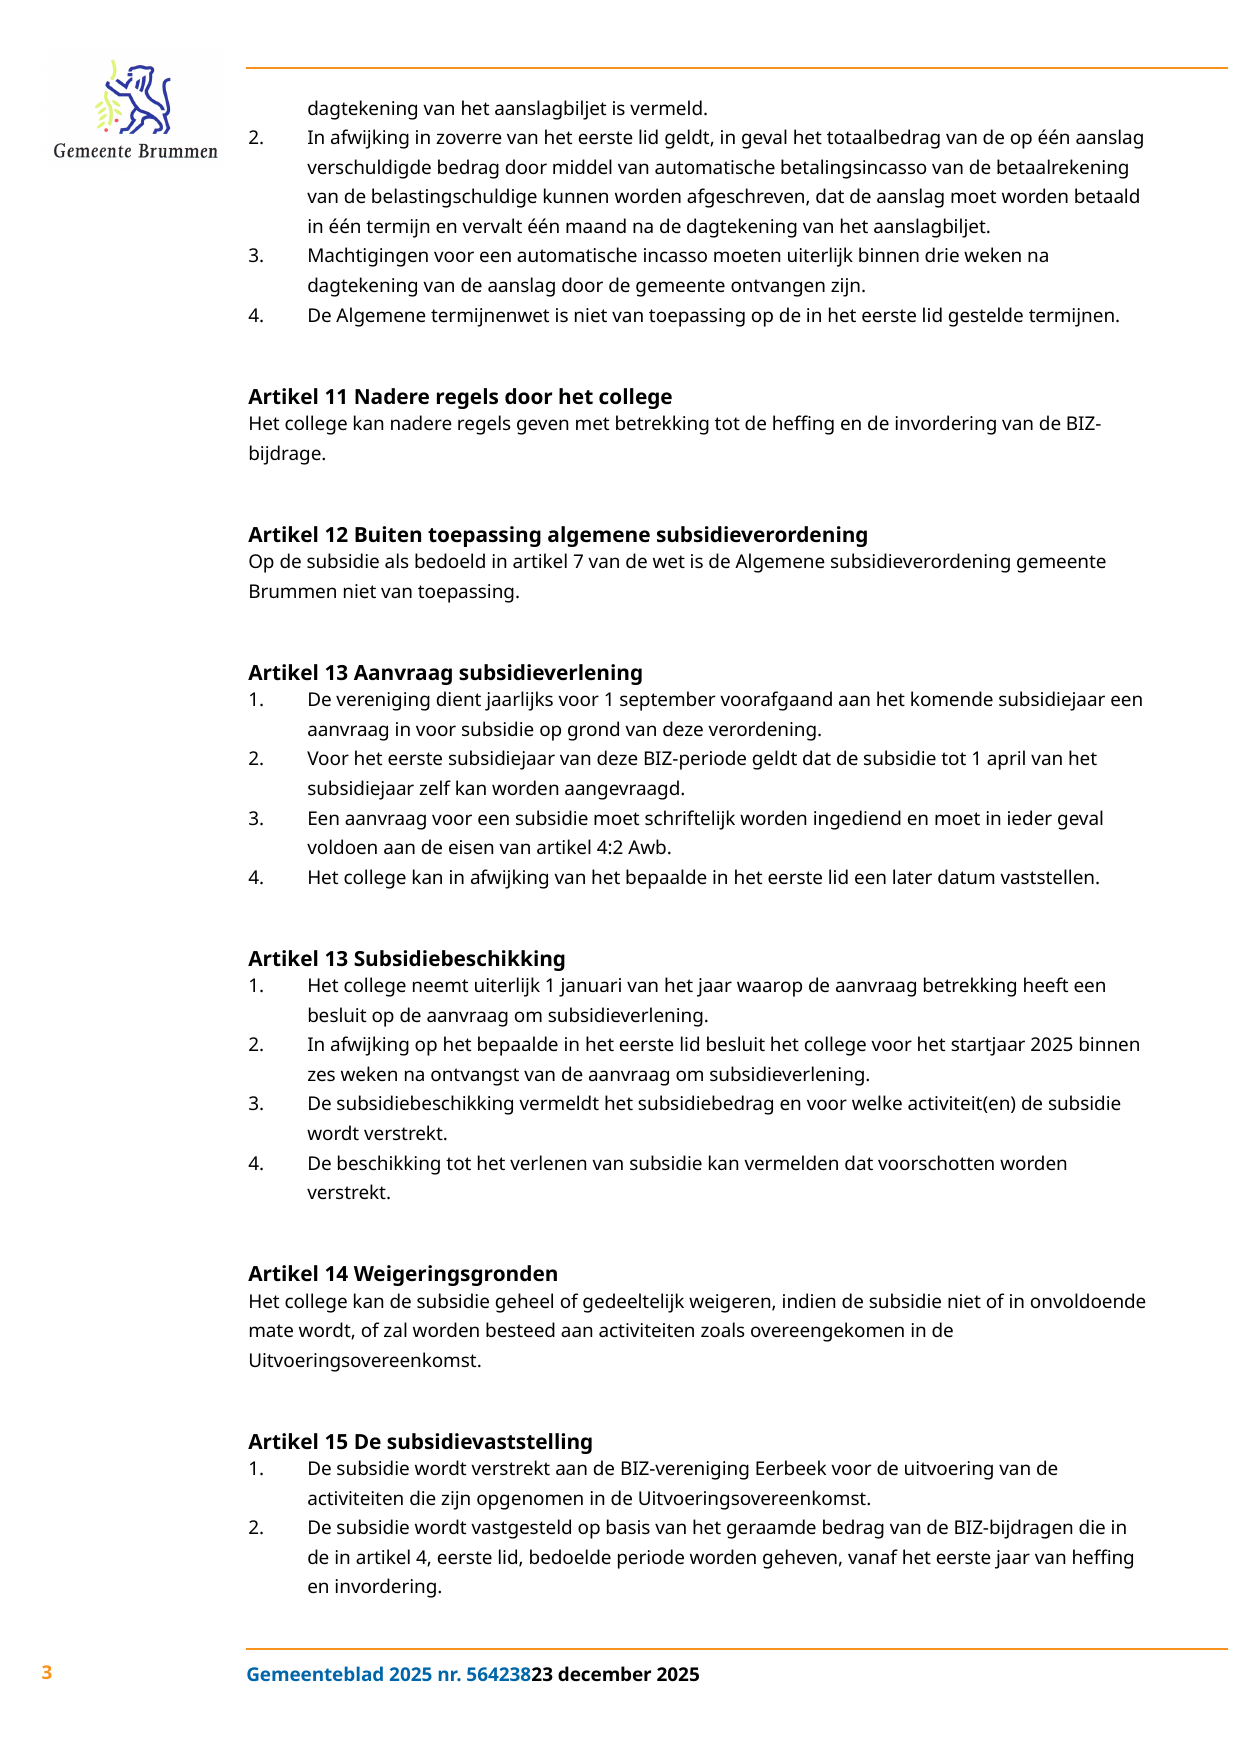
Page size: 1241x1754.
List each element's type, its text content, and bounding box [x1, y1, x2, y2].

text Artikel 14 Weigeringsgronden [248, 1259, 1152, 1288]
list Het college kan in afwijking van het bepaalde in het eerste lid een later datum vaststellen. [248, 864, 1152, 889]
list dagtekening van het aanslagbiljet is vermeld. [248, 95, 1152, 121]
text Het college kan nadere regels geven met betrekking tot de heffing en de invordering van de BIZ-bijdrage. [248, 410, 1152, 466]
list De Algemene termijnenwet is niet van toepassing op de in het eerste lid gestelde termijnen. [248, 302, 1152, 328]
list De subsidiebeschikking vermeldt het subsidiebedrag en voor welke activiteit(en) de subsidie wordt verstrekt. [248, 1091, 1152, 1146]
picture [41, 47, 231, 172]
list Een aanvraag voor een subsidie moet schriftelijk worden ingediend en moet in ieder geval voldoen aan de eisen van artikel 4:2 Awb. [248, 805, 1152, 860]
list Machtigingen voor een automatische incasso moeten uiterlijk binnen drie weken na dagtekening van de aanslag door de gemeente ontvangen zijn. [248, 243, 1152, 298]
list De vereniging dient jaarlijks voor 1 september voorafgaand aan het komende subsidiejaar een aanvraag in voor subsidie op grond van deze verordening. [248, 686, 1152, 742]
text Artikel 13 Aanvraag subsidieverlening [248, 658, 1152, 686]
text Artikel 12 Buiten toepassing algemene subsidieverordening [248, 520, 1152, 548]
list In afwijking op het bepaalde in het eerste lid besluit het college voor het startjaar 2025 binnen zes weken na ontvangst van de aanvraag om subsidieverlening. [248, 1031, 1152, 1087]
text Op de subsidie als bedoeld in artikel 7 van de wet is de Algemene subsidieverordening gemeente Brummen niet van toepassing. [248, 548, 1152, 604]
text Artikel 15 De subsidievaststelling [248, 1427, 1152, 1455]
text Het college kan de subsidie geheel of gedeeltelijk weigeren, indien de subsidie niet of in onvoldoende mate wordt, of zal worden besteed aan activiteiten zoals overeengekomen in de Uitvoeringsovereenkomst. [248, 1288, 1152, 1373]
text Artikel 13 Subsidiebeschikking [248, 944, 1152, 972]
list De beschikking tot het verlenen van subsidie kan vermelden dat voorschotten worden verstrekt. [248, 1150, 1152, 1205]
list In afwijking in zoverre van het eerste lid geldt, in geval het totaalbedrag van de op één aanslag verschuldigde bedrag door middel van automatische betalingsincasso van de betaalrekening van de belastingschuldige kunnen worden afgeschreven, dat de aanslag moet worden betaald in één termijn en vervalt één maand na de dagtekening van het aanslagbiljet. [248, 124, 1152, 239]
text Artikel 11 Nadere regels door het college [248, 382, 1152, 410]
list Het college neemt uiterlijk 1 januari van het jaar waarop de aanvraag betrekking heeft een besluit op de aanvraag om subsidieverlening. [248, 972, 1152, 1028]
list De subsidie wordt verstrekt aan de BIZ-vereniging Eerbeek voor de uitvoering van de activiteiten die zijn opgenomen in de Uitvoeringsovereenkomst. [248, 1455, 1152, 1511]
list Voor het eerste subsidiejaar van deze BIZ-periode geldt dat de subsidie tot 1 april van het subsidiejaar zelf kan worden aangevraagd. [248, 746, 1152, 801]
list De subsidie wordt vastgesteld op basis van het geraamde bedrag van de BIZ-bijdragen die in de in artikel 4, eerste lid, bedoelde periode worden geheven, vanaf het eerste jaar van heffing en invordering. [248, 1514, 1152, 1599]
